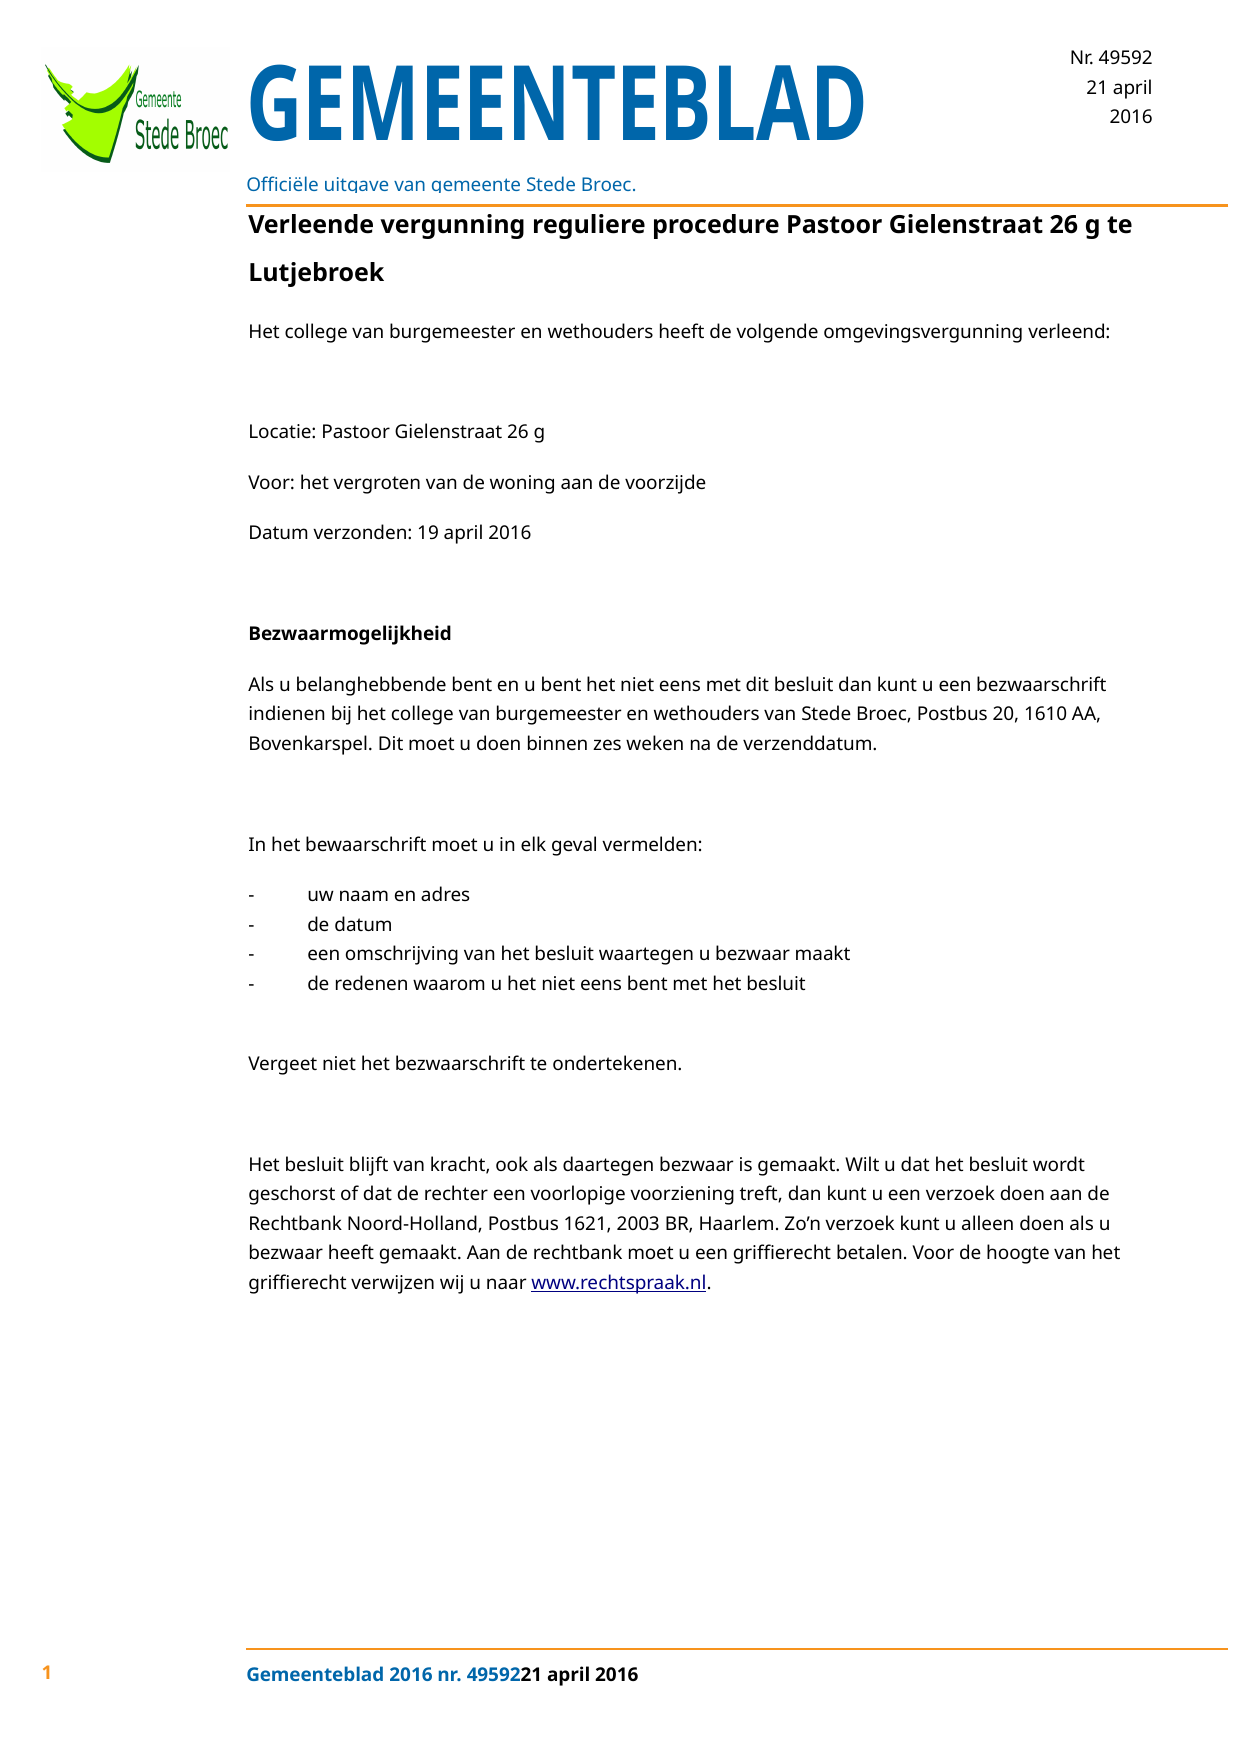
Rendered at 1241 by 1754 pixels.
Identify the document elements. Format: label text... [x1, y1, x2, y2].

text In het bewaarschrift moet u in elk geval vermelden: [248, 831, 1152, 857]
text Vergeet niet het bezwaarschrift te ondertekenen. [248, 1050, 1152, 1076]
list een omschrijving van het besluit waartegen u bezwaar maakt [248, 940, 1152, 966]
text Voor: het vergroten van de woning aan de voorzijde [248, 469, 1152, 495]
list uw naam en adres [248, 881, 1152, 907]
picture [41, 47, 231, 172]
list de datum [248, 911, 1152, 937]
text Datum verzonden: 19 april 2016 [248, 519, 1152, 545]
text Verleende vergunning reguliere procedure Pastoor Gielenstraat 26 g te Lutjebroek [248, 207, 1152, 288]
text Locatie: Pastoor Gielenstraat 26 g [248, 419, 1152, 444]
text Bezwaarmogelijkheid [248, 620, 1152, 646]
text Als u belanghebbende bent en u bent het niet eens met dit besluit dan kunt u een bezwaarschrift indienen bij het college van burgemeester en wethouders van Stede Broec, Postbus 20, 1610 AA, Bovenkarspel. Dit moet u doen binnen zes weken na de verzenddatum. [248, 671, 1152, 756]
text Het college van burgemeester en wethouders heeft de volgende omgevingsvergunning verleend: [248, 318, 1152, 344]
text Het besluit blijft van kracht, ook als daartegen bezwaar is gemaakt. Wilt u dat het besluit wordt geschorst of dat de rechter een voorlopige voorziening treft, dan kunt u een verzoek doen aan de Rechtbank Noord-Holland, Postbus 1621, 2003 BR, Haarlem. Zo’n verzoek kunt u alleen doen als u bezwaar heeft gemaakt. Aan de rechtbank moet u een griffierecht betalen. Voor de hoogte van het griffierecht verwijzen wij u naar www.rechtspraak.nl. [248, 1151, 1152, 1295]
list de redenen waarom u het niet eens bent met het besluit [248, 970, 1152, 996]
